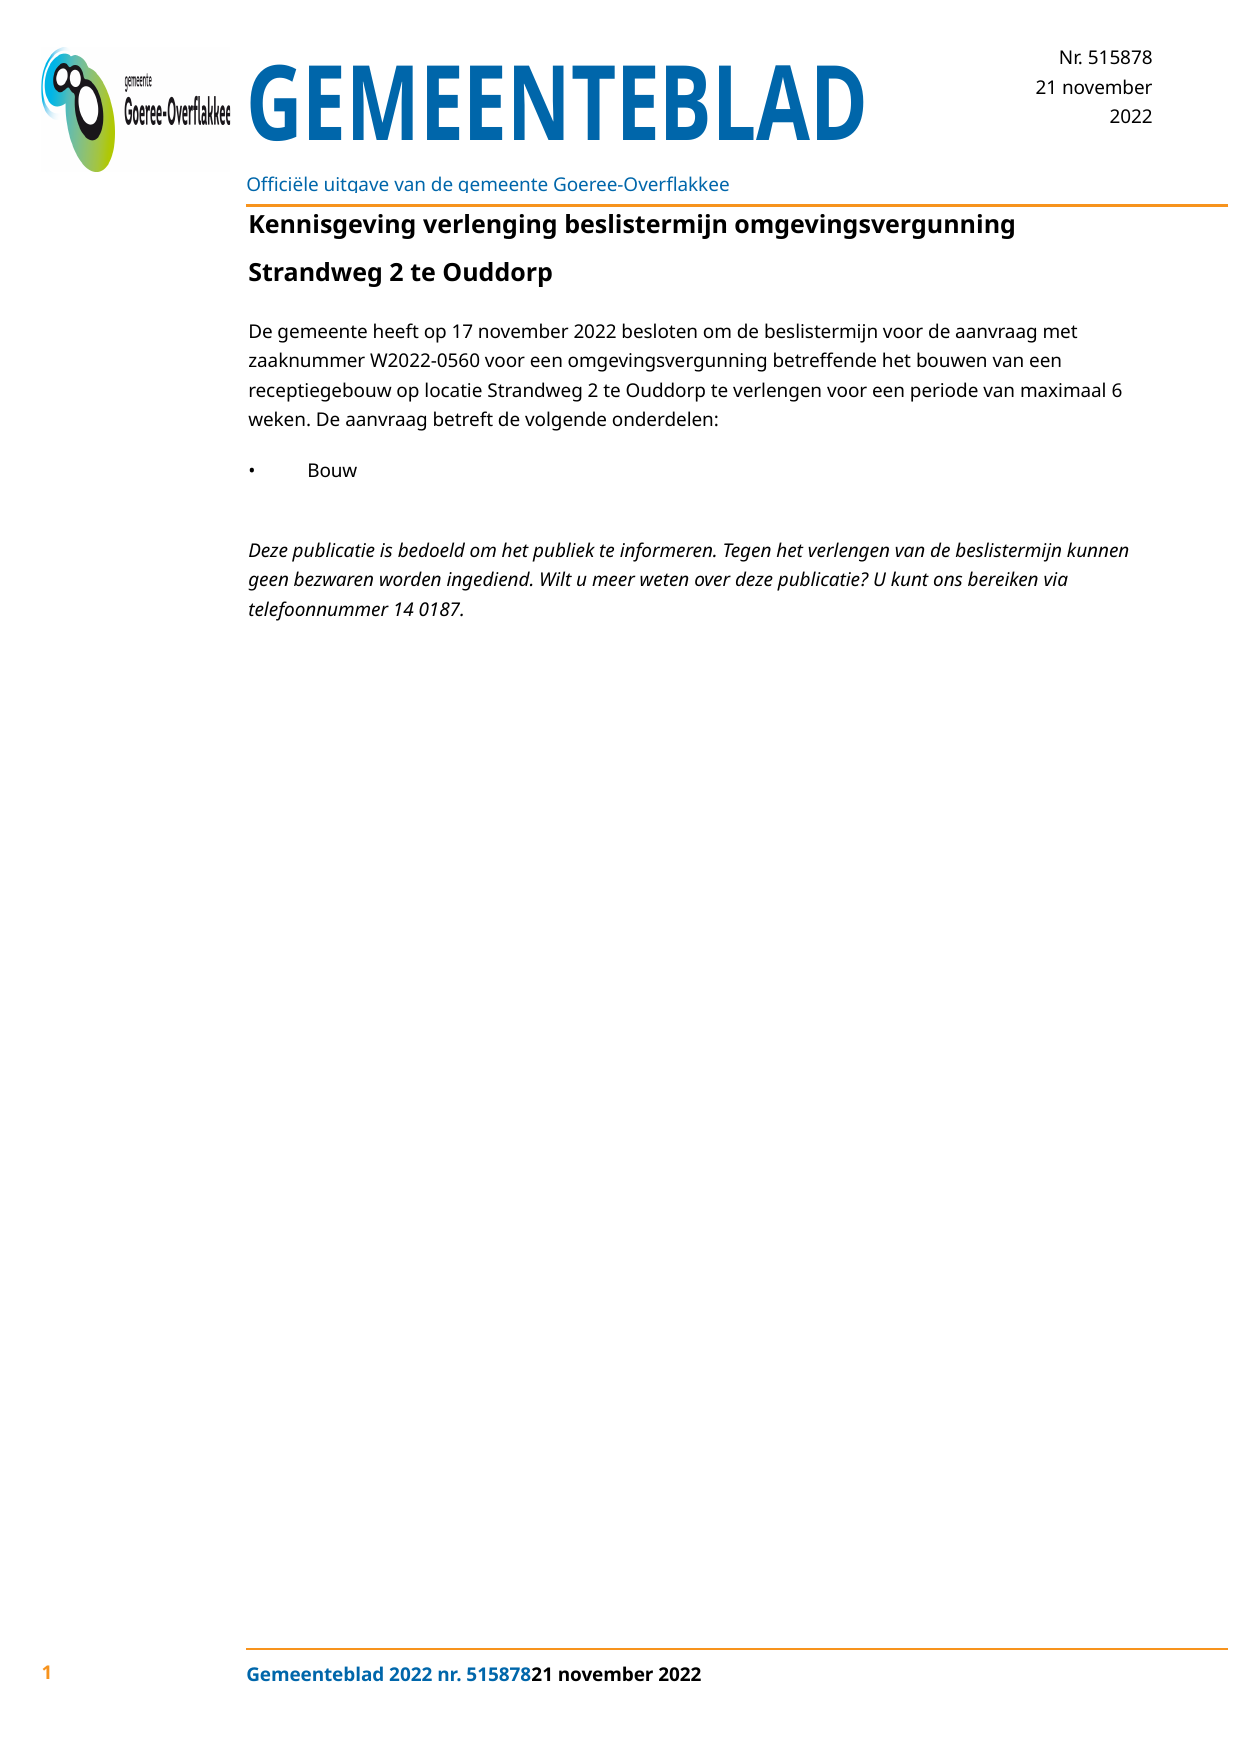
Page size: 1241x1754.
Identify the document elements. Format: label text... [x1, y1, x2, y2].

list Bouw [248, 457, 1152, 483]
text Deze publicatie is bedoeld om het publiek te informeren. Tegen het verlengen van de beslistermijn kunnen geen bezwaren worden ingediend. Wilt u meer weten over deze publicatie? U kunt ons bereiken via telefoonnummer 14 0187. [248, 537, 1152, 622]
text Kennisgeving verlenging beslistermijn omgevingsvergunning Strandweg 2 te Ouddorp [248, 207, 1152, 288]
text De gemeente heeft op 17 november 2022 besloten om de beslistermijn voor de aanvraag met zaaknummer W2022-0560 voor een omgevingsvergunning betreffende het bouwen van een receptiegebouw op locatie Strandweg 2 te Ouddorp te verlengen voor een periode van maximaal 6 weken. De aanvraag betreft de volgende onderdelen: [248, 318, 1152, 432]
picture [41, 47, 231, 172]
